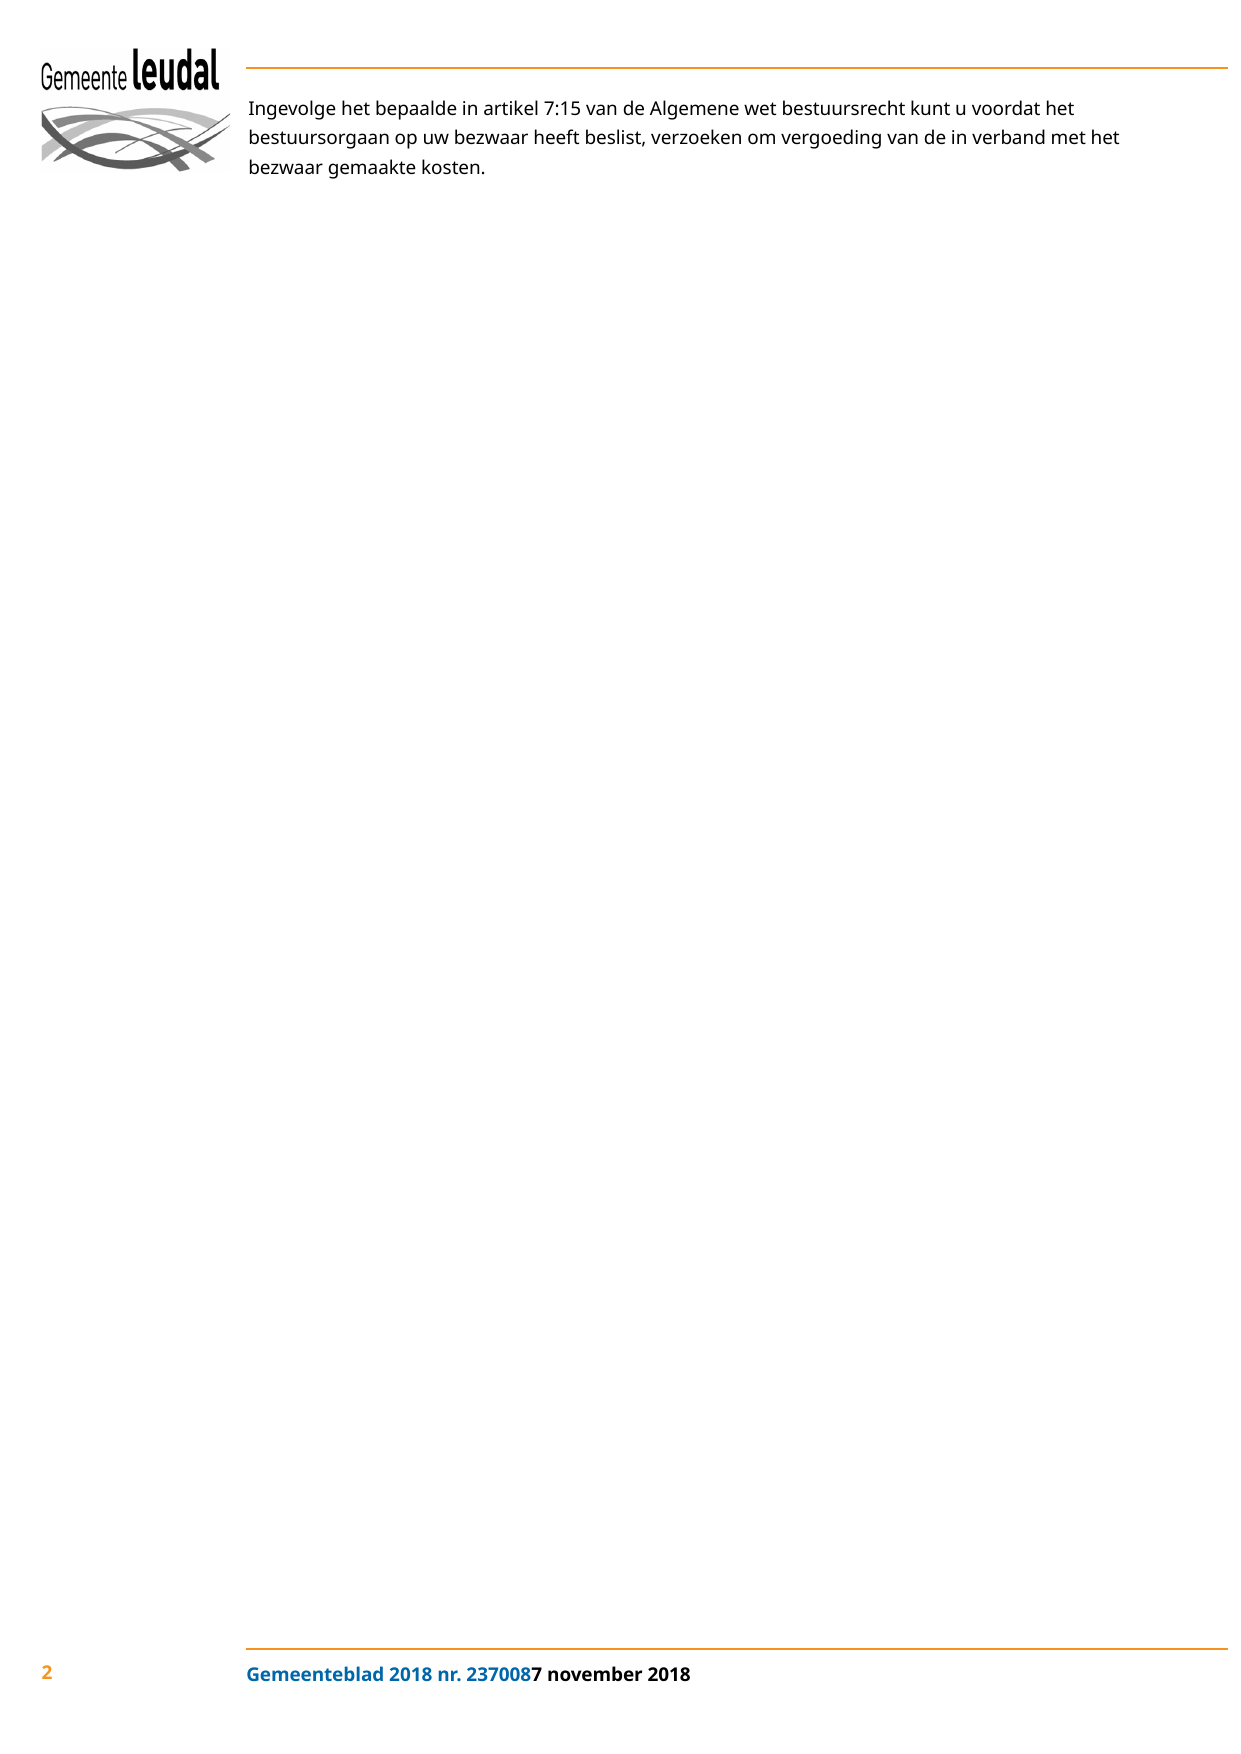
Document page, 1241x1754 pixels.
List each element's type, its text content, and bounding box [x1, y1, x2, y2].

text Ingevolge het bepaalde in artikel 7:15 van de Algemene wet bestuursrecht kunt u voordat het bestuursorgaan op uw bezwaar heeft beslist, verzoeken om vergoeding van de in verband met het bezwaar gemaakte kosten. [248, 95, 1152, 180]
picture [41, 47, 231, 172]
